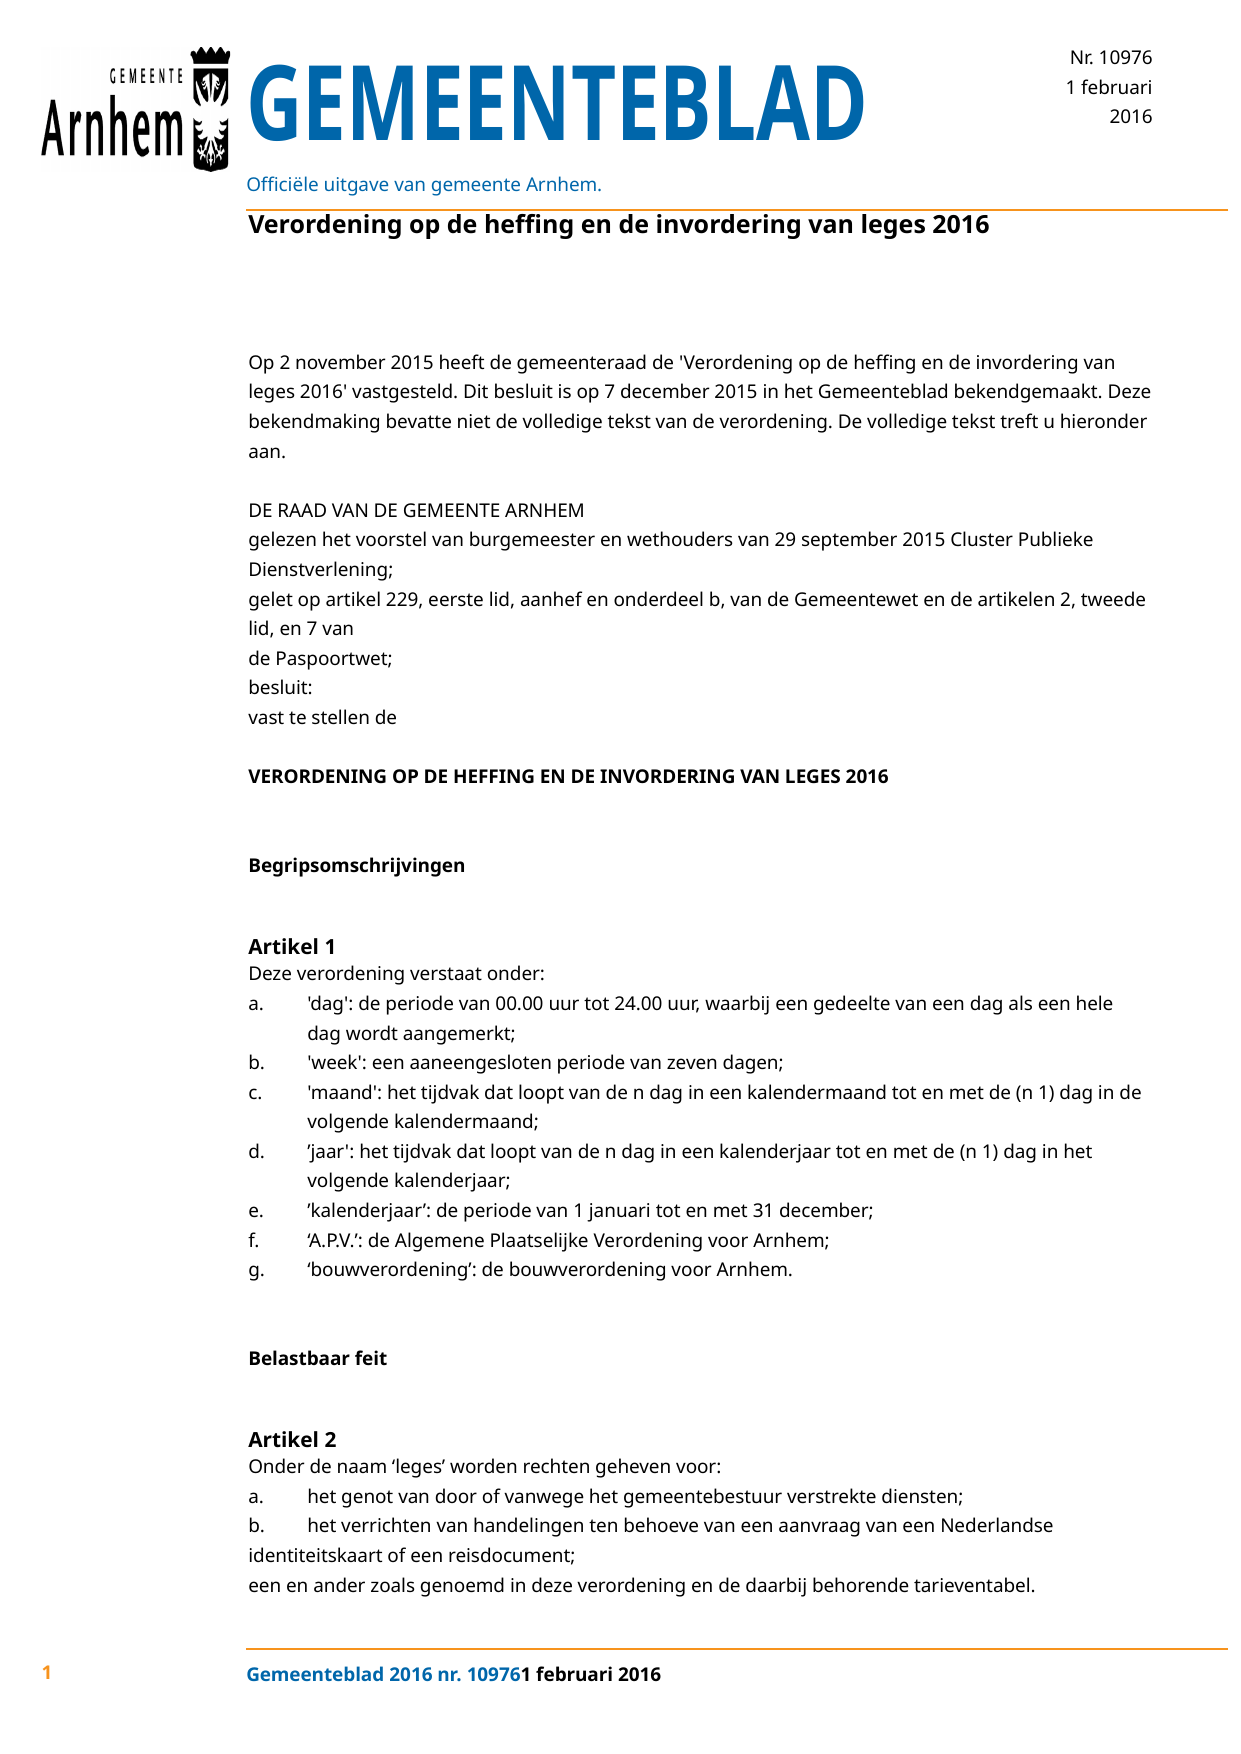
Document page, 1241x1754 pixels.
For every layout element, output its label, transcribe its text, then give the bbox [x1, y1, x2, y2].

text Artikel 1 [248, 932, 1152, 961]
text gelet op artikel 229, eerste lid, aanhef en onderdeel b, van de Gemeentewet en de artikelen 2, tweede lid, en 7 van [248, 586, 1152, 641]
text Artikel 2 [248, 1425, 1152, 1453]
text een en ander zoals genoemd in deze verordening en de daarbij behorende tarieventabel. [248, 1572, 1152, 1598]
list het genot van door of vanwege het gemeentebestuur verstrekte diensten; [248, 1483, 1152, 1509]
text VERORDENING OP DE HEFFING EN DE INVORDERING VAN LEGES 2016 [248, 763, 1152, 789]
list 'maand': het tijdvak dat loopt van de n dag in een kalendermaand tot en met de (n 1) dag in de volgende kalendermaand; [248, 1079, 1152, 1134]
text Verordening op de heffing en de invordering van leges 2016 [248, 211, 1152, 241]
list ’jaar': het tijdvak dat loopt van de n dag in een kalenderjaar tot en met de (n 1) dag in het volgende kalenderjaar; [248, 1138, 1152, 1193]
list het verrichten van handelingen ten behoeve van een aanvraag van een Nederlandse [248, 1513, 1152, 1538]
text Onder de naam ‘leges’ worden rechten geheven voor: [248, 1453, 1152, 1479]
list 'week': een aaneengesloten periode van zeven dagen; [248, 1049, 1152, 1075]
text besluit: [248, 674, 1152, 700]
picture [41, 47, 231, 172]
text DE RAAD VAN DE GEMEENTE ARNHEM [248, 497, 1152, 523]
text Begripsomschrijvingen [248, 852, 1152, 878]
list ’kalenderjaar’: de periode van 1 januari tot en met 31 december; [248, 1197, 1152, 1223]
text gelezen het voorstel van burgemeester en wethouders van 29 september 2015 Cluster Publieke Dienstverlening; [248, 527, 1152, 582]
list 'dag': de periode van 00.00 uur tot 24.00 uur, waarbij een gedeelte van een dag als een hele dag wordt aangemerkt; [248, 990, 1152, 1045]
text Deze verordening verstaat onder: [248, 961, 1152, 986]
text Belastbaar feit [248, 1345, 1152, 1371]
text Op 2 november 2015 heeft de gemeenteraad de 'Verordening op de heffing en de invordering van leges 2016' vastgesteld. Dit besluit is op 7 december 2015 in het Gemeenteblad bekendgemaakt. Deze bekendmaking bevatte niet de volledige tekst van de verordening. De volledige tekst treft u hieronder aan. [248, 349, 1152, 464]
text vast te stellen de [248, 704, 1152, 730]
text identiteitskaart of een reisdocument; [248, 1542, 1152, 1568]
list ‘A.P.V.’: de Algemene Plaatselijke Verordening voor Arnhem; [248, 1227, 1152, 1252]
list ‘bouwverordening’: de bouwverordening voor Arnhem. [248, 1256, 1152, 1282]
text de Paspoortwet; [248, 645, 1152, 671]
